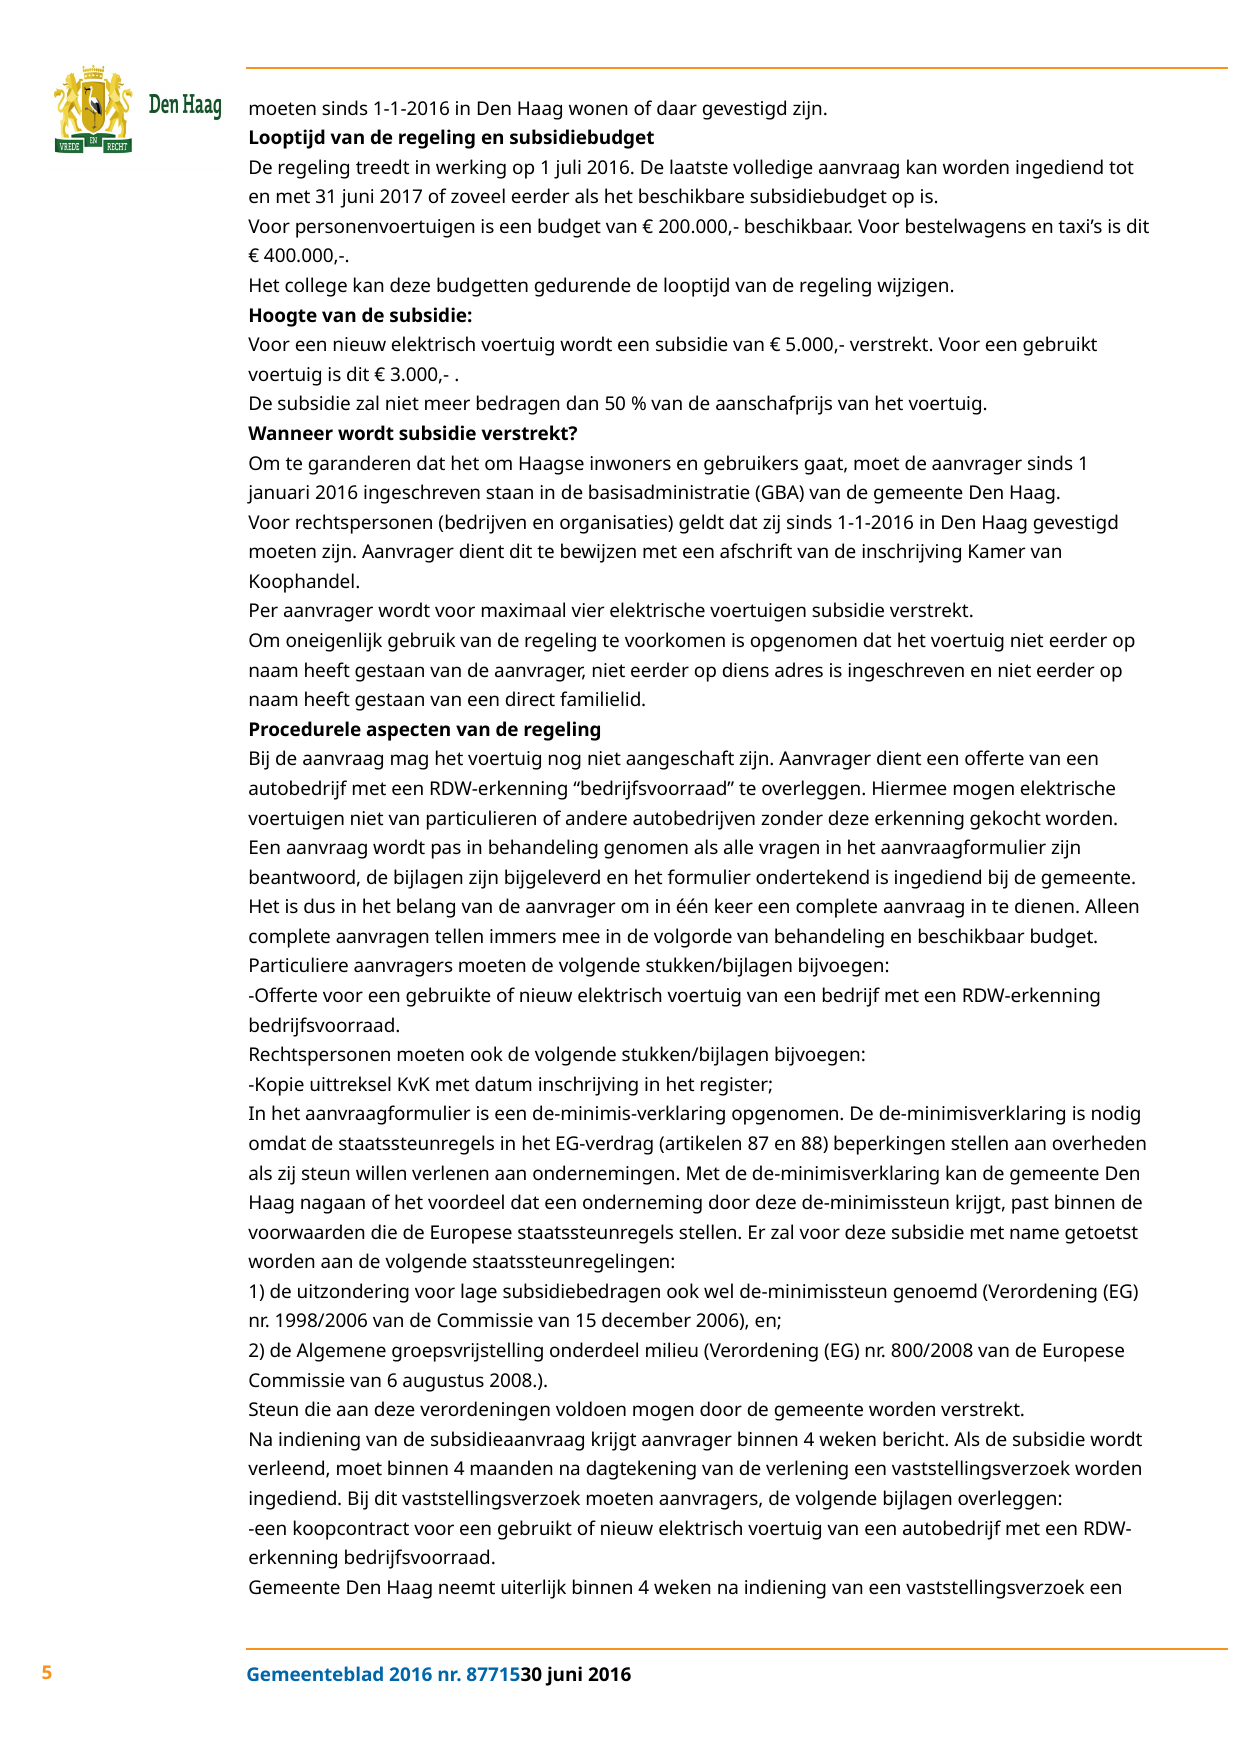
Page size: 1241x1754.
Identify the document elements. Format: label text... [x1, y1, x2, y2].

picture [41, 47, 231, 172]
text Om oneigenlijk gebruik van de regeling te voorkomen is opgenomen dat het voertuig niet eerder op naam heeft gestaan van de aanvrager, niet eerder op diens adres is ingeschreven en niet eerder op naam heeft gestaan van een direct familielid. [248, 627, 1152, 712]
text Voor een nieuw elektrisch voertuig wordt een subsidie van € 5.000,- verstrekt. Voor een gebruikt voertuig is dit € 3.000,- . [248, 331, 1152, 387]
text Looptijd van de regeling en subsidiebudget [248, 124, 1152, 150]
text Het college kan deze budgetten gedurende de looptijd van de regeling wijzigen. [248, 272, 1152, 298]
text Procedurele aspecten van de regeling [248, 716, 1152, 742]
text In het aanvraagformulier is een de-minimis-verklaring opgenomen. De de-minimisverklaring is nodig omdat de staatssteunregels in het EG-verdrag (artikelen 87 en 88) beperkingen stellen aan overheden als zij steun willen verlenen aan ondernemingen. Met de de-minimisverklaring kan de gemeente Den Haag nagaan of het voordeel dat een onderneming door deze de-minimissteun krijgt, past binnen de voorwaarden die de Europese staatssteunregels stellen. Er zal voor deze subsidie met name getoetst worden aan de volgende staatssteunregelingen: [248, 1101, 1152, 1274]
text Steun die aan deze verordeningen voldoen mogen door de gemeente worden verstrekt. [248, 1396, 1152, 1422]
text Na indiening van de subsidieaanvraag krijgt aanvrager binnen 4 weken bericht. Als de subsidie wordt verleend, moet binnen 4 maanden na dagtekening van de verlening een vaststellingsverzoek worden ingediend. Bij dit vaststellingsverzoek moeten aanvragers, de volgende bijlagen overleggen: [248, 1426, 1152, 1511]
text -een koopcontract voor een gebruikt of nieuw elektrisch voertuig van een autobedrijf met een RDW-erkenning bedrijfsvoorraad. [248, 1515, 1152, 1570]
text 2) de Algemene groepsvrijstelling onderdeel milieu (Verordening (EG) nr. 800/2008 van de Europese Commissie van 6 augustus 2008.). [248, 1337, 1152, 1393]
text Voor personenvoertuigen is een budget van € 200.000,- beschikbaar. Voor bestelwagens en taxi’s is dit € 400.000,-. [248, 213, 1152, 268]
text 1) de uitzondering voor lage subsidiebedragen ook wel de-minimissteun genoemd (Verordening (EG) nr. 1998/2006 van de Commissie van 15 december 2006), en; [248, 1278, 1152, 1333]
text De subsidie zal niet meer bedragen dan 50 % van de aanschafprijs van het voertuig. [248, 391, 1152, 416]
text Rechtspersonen moeten ook de volgende stukken/bijlagen bijvoegen: [248, 1041, 1152, 1067]
text Gemeente Den Haag neemt uiterlijk binnen 4 weken na indiening van een vaststellingsverzoek een [248, 1574, 1152, 1600]
text De regeling treedt in werking op 1 juli 2016. De laatste volledige aanvraag kan worden ingediend tot en met 31 juni 2017 of zoveel eerder als het beschikbare subsidiebudget op is. [248, 154, 1152, 209]
text Bij de aanvraag mag het voertuig nog niet aangeschaft zijn. Aanvrager dient een offerte van een autobedrijf met een RDW-erkenning “bedrijfsvoorraad” te overleggen. Hiermee mogen elektrische voertuigen niet van particulieren of andere autobedrijven zonder deze erkenning gekocht worden. [248, 746, 1152, 831]
text moeten sinds 1-1-2016 in Den Haag wonen of daar gevestigd zijn. [248, 95, 1152, 121]
text Voor rechtspersonen (bedrijven en organisaties) geldt dat zij sinds 1-1-2016 in Den Haag gevestigd moeten zijn. Aanvrager dient dit te bewijzen met een afschrift van de inschrijving Kamer van Koophandel. [248, 509, 1152, 594]
text Om te garanderen dat het om Haagse inwoners en gebruikers gaat, moet de aanvrager sinds 1 januari 2016 ingeschreven staan in de basisadministratie (GBA) van de gemeente Den Haag. [248, 450, 1152, 505]
text -Kopie uittreksel KvK met datum inschrijving in het register; [248, 1071, 1152, 1097]
text Hoogte van de subsidie: [248, 302, 1152, 328]
text Wanneer wordt subsidie verstrekt? [248, 420, 1152, 446]
text -Offerte voor een gebruikte of nieuw elektrisch voertuig van een bedrijf met een RDW-erkenning bedrijfsvoorraad. [248, 982, 1152, 1038]
text Per aanvrager wordt voor maximaal vier elektrische voertuigen subsidie verstrekt. [248, 598, 1152, 623]
text Een aanvraag wordt pas in behandeling genomen als alle vragen in het aanvraagformulier zijn beantwoord, de bijlagen zijn bijgeleverd en het formulier ondertekend is ingediend bij de gemeente. Het is dus in het belang van de aanvrager om in één keer een complete aanvraag in te dienen. Alleen complete aanvragen tellen immers mee in de volgorde van behandeling en beschikbaar budget. [248, 834, 1152, 949]
text Particuliere aanvragers moeten de volgende stukken/bijlagen bijvoegen: [248, 953, 1152, 978]
